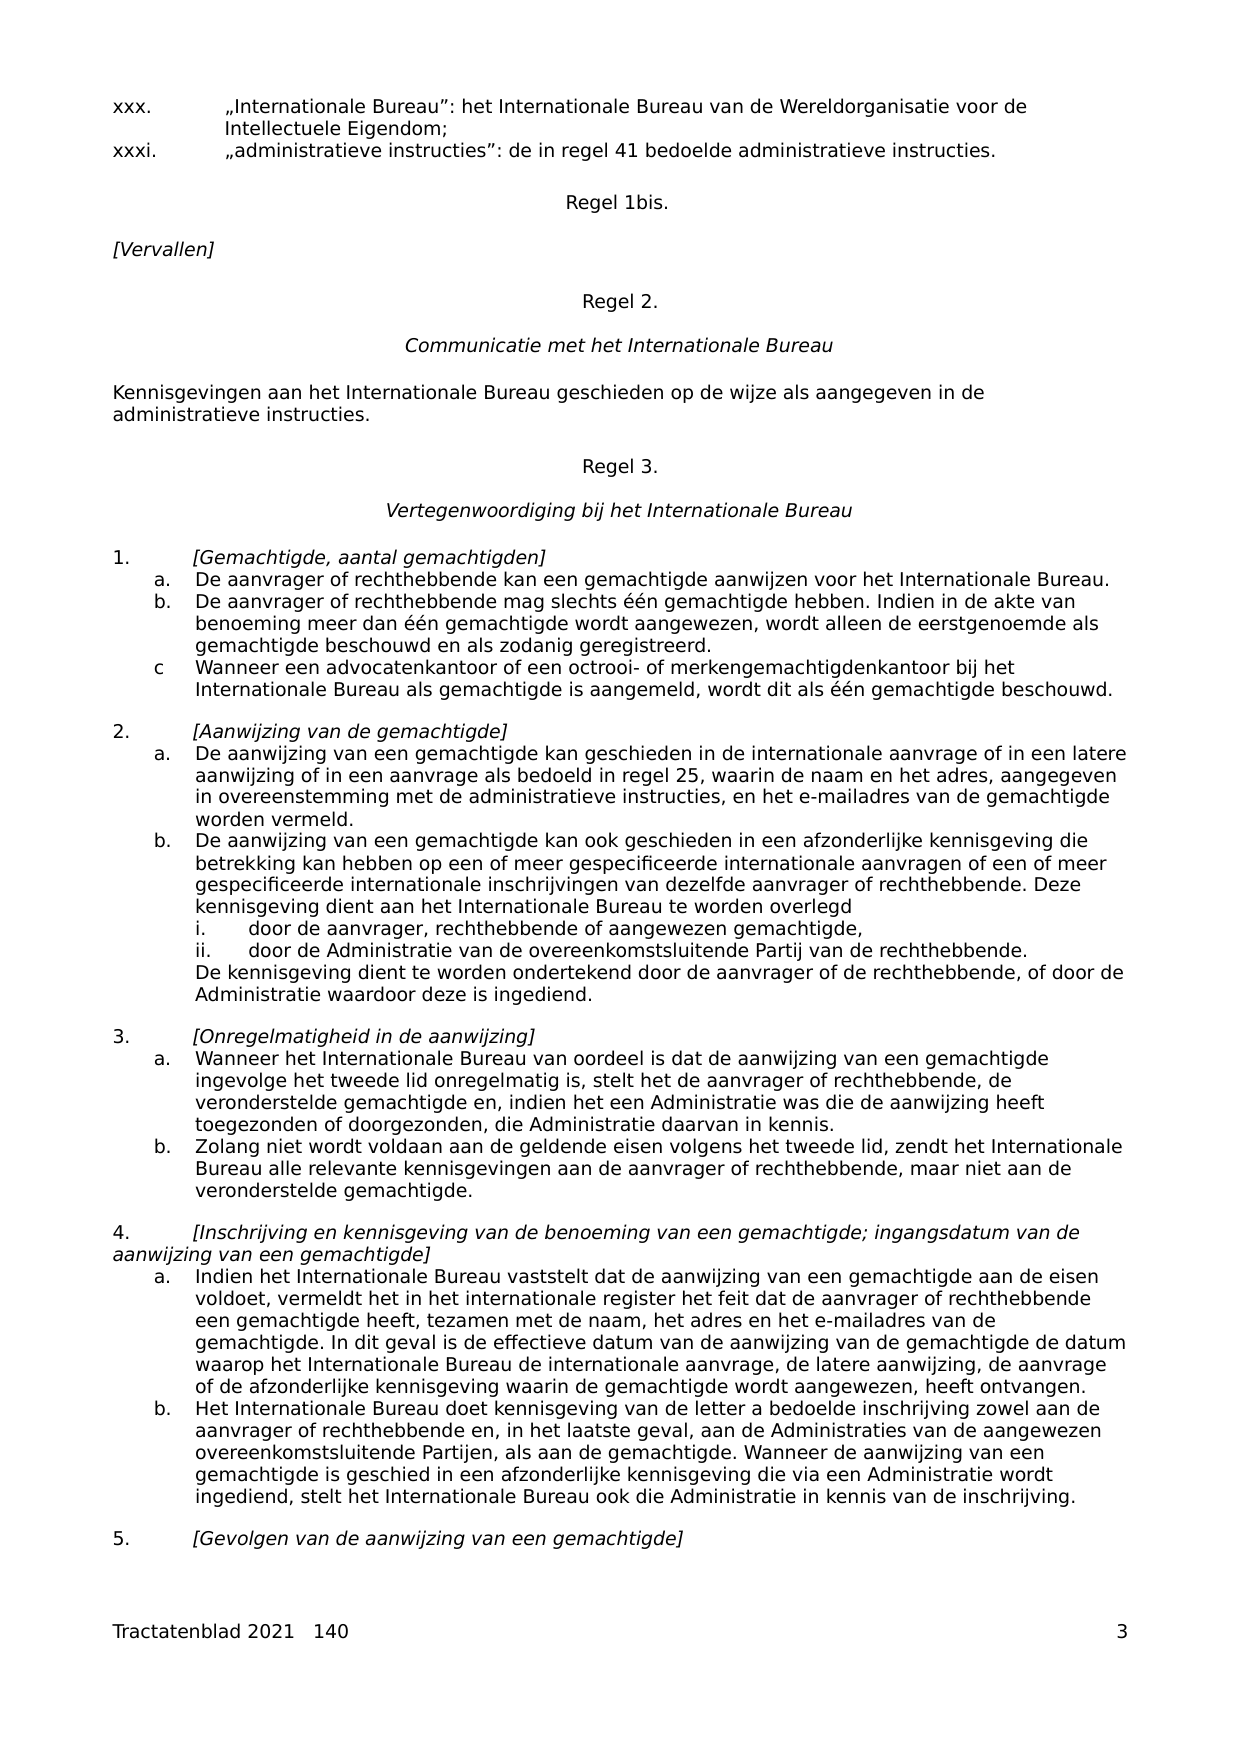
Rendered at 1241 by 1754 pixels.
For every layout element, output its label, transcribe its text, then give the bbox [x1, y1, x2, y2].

text De kennisgeving dient te worden ondertekend door de aanvrager of de rechthebbende, of door de Administratie waardoor deze is ingediend. [195, 962, 1128, 1006]
text a. De aanwijzing van een gemachtigde kan geschieden in de internationale aanvrage of in een latere aanwijzing of in een aanvrage als bedoeld in regel 25, waarin de naam en het adres, aangegeven in overeenstemming met de administratieve instructies, en het e-mailadres van de gemachtigde worden vermeld. [153, 742, 1128, 830]
text c Wanneer een advocatenkantoor of een octrooi- of merkengemachtigdenkantoor bij het Internationale Bureau als gemachtigde is aangemeld, wordt dit als één gemachtigde beschouwd. [153, 657, 1128, 701]
subtitle Regel 1bis. [112, 192, 1128, 214]
text 5. [Gevolgen van de aanwijzing van een gemachtigde] [112, 1528, 1128, 1550]
text Kennisgevingen aan het Internationale Bureau geschieden op de wijze als aangegeven in de administratieve instructies. [112, 382, 1128, 426]
subtitle Regel 2. Communicatie met het Internationale Bureau [112, 291, 1128, 357]
text 1. [Gemachtigde, aantal gemachtigden] [112, 547, 1128, 569]
text [Vervallen] [112, 239, 1128, 261]
text a. Wanneer het Internationale Bureau van oordeel is dat de aanwijzing van een gemachtigde ingevolge het tweede lid onregelmatig is, stelt het de aanvrager of rechthebbende, de veronderstelde gemachtigde en, indien het een Administratie was die de aanwijzing heeft toegezonden of doorgezonden, die Administratie daarvan in kennis. [153, 1048, 1128, 1136]
text 2. [Aanwijzing van de gemachtigde] [112, 721, 1128, 742]
text a. De aanvrager of rechthebbende kan een gemachtigde aanwijzen voor het Internationale Bureau. [153, 569, 1128, 591]
text b. Het Internationale Bureau doet kennisgeving van de letter a bedoelde inschrijving zowel aan de aanvrager of rechthebbende en, in het laatste geval, aan de Administraties van de aangewezen overeenkomstsluitende Partijen, als aan de gemachtigde. Wanneer de aanwijzing van een gemachtigde is geschied in een afzonderlijke kennisgeving die via een Administratie wordt ingediend, stelt het Internationale Bureau ook die Administratie in kennis van de inschrijving. [153, 1398, 1128, 1508]
text b. De aanvrager of rechthebbende mag slechts één gemachtigde hebben. Indien in de akte van benoeming meer dan één gemachtigde wordt aangewezen, wordt alleen de eerstgenoemde als gemachtigde beschouwd en als zodanig geregistreerd. [153, 591, 1128, 657]
text xxxi. „administratieve instructies”: de in regel 41 bedoelde administratieve instructies. [112, 140, 1128, 162]
subtitle Regel 3. Vertegenwoordiging bij het Internationale Bureau [112, 456, 1128, 522]
text 3. [Onregelmatigheid in de aanwijzing] [112, 1026, 1128, 1048]
text a. Indien het Internationale Bureau vaststelt dat de aanwijzing van een gemachtigde aan de eisen voldoet, vermeldt het in het internationale register het feit dat de aanvrager of rechthebbende een gemachtigde heeft, tezamen met de naam, het adres en het e-mailadres van de gemachtigde. In dit geval is de effectieve datum van de aanwijzing van de gemachtigde de datum waarop het Internationale Bureau de internationale aanvrage, de latere aanwijzing, de aanvrage of de afzonderlijke kennisgeving waarin de gemachtigde wordt aangewezen, heeft ontvangen. [153, 1266, 1128, 1398]
text ii. door de Administratie van de overeenkomstsluitende Partij van de rechthebbende. [195, 940, 1128, 962]
text b. Zolang niet wordt voldaan aan de geldende eisen volgens het tweede lid, zendt het Internationale Bureau alle relevante kennisgevingen aan de aanvrager of rechthebbende, maar niet aan de veronderstelde gemachtigde. [153, 1136, 1128, 1202]
text i. door de aanvrager, rechthebbende of aangewezen gemachtigde, [195, 918, 1128, 940]
text xxx. „Internationale Bureau”: het Internationale Bureau van de Wereldorganisatie voor de Intellectuele Eigendom; [112, 96, 1128, 140]
text 4. [Inschrijving en kennisgeving van de benoeming van een gemachtigde; ingangsdatum van de aanwijzing van een gemachtigde] [112, 1222, 1128, 1266]
text b. De aanwijzing van een gemachtigde kan ook geschieden in een afzonderlijke kennisgeving die betrekking kan hebben op een of meer gespecificeerde internationale aanvragen of een of meer gespecificeerde internationale inschrijvingen van dezelfde aanvrager of rechthebbende. Deze kennisgeving dient aan het Internationale Bureau te worden overlegd [153, 830, 1128, 918]
